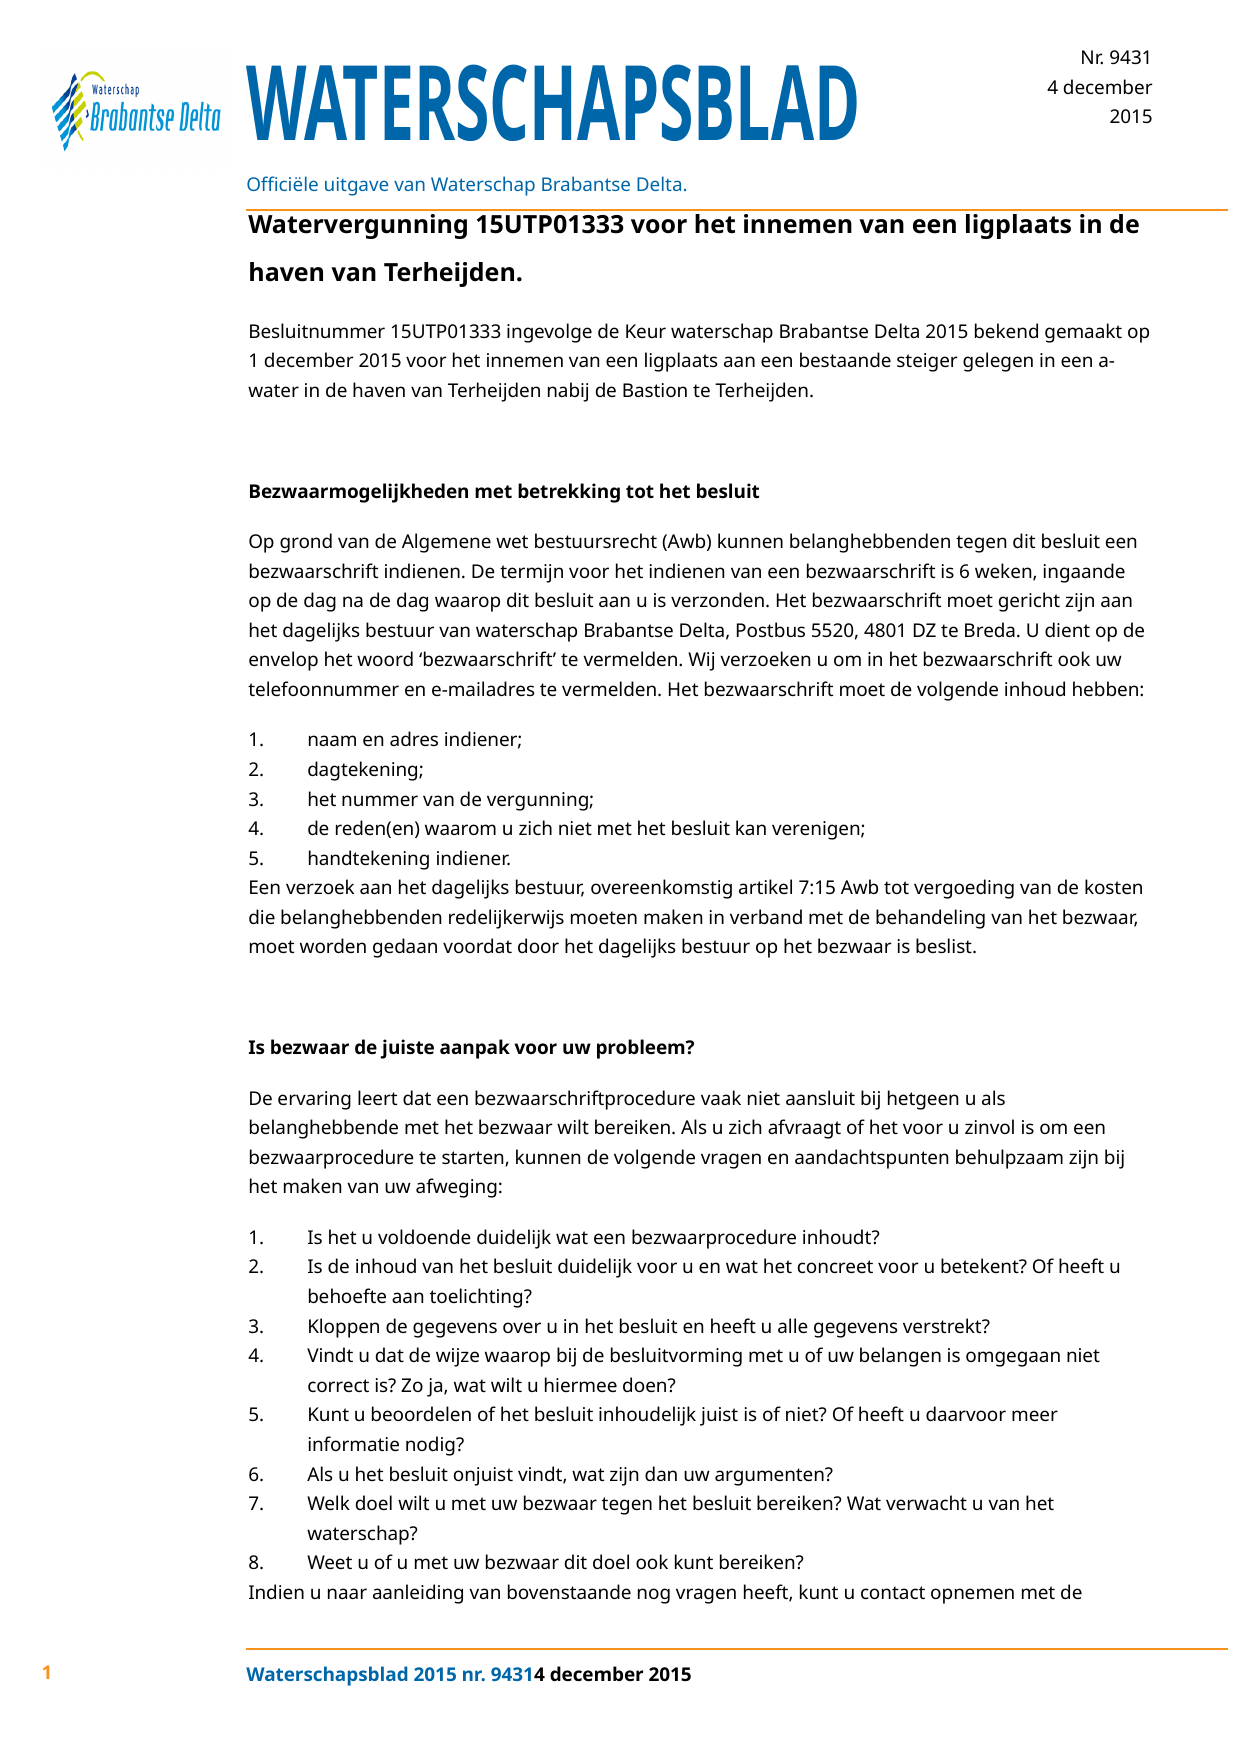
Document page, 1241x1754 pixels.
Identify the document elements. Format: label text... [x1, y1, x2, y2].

text Een verzoek aan het dagelijks bestuur, overeenkomstig artikel 7:15 Awb tot vergoeding van de kosten die belanghebbenden redelijkerwijs moeten maken in verband met de behandeling van het bezwaar, moet worden gedaan voordat door het dagelijks bestuur op het bezwaar is beslist. [248, 874, 1152, 959]
text De ervaring leert dat een bezwaarschriftprocedure vaak niet aansluit bij hetgeen u als belanghebbende met het bezwaar wilt bereiken. Als u zich afvraagt of het voor u zinvol is om een bezwaarprocedure te starten, kunnen de volgende vragen en aandachtspunten behulpzaam zijn bij het maken van uw afweging: [248, 1085, 1152, 1199]
list Als u het besluit onjuist vindt, wat zijn dan uw argumenten? [248, 1461, 1152, 1487]
text Op grond van de Algemene wet bestuursrecht (Awb) kunnen belanghebbenden tegen dit besluit een bezwaarschrift indienen. De termijn voor het indienen van een bezwaarschrift is 6 weken, ingaande op de dag na de dag waarop dit besluit aan u is verzonden. Het bezwaarschrift moet gericht zijn aan het dagelijks bestuur van waterschap Brabantse Delta, Postbus 5520, 4801 DZ te Breda. U dient op de envelop het woord ‘bezwaarschrift’ te vermelden. Wij verzoeken u om in het bezwaarschrift ook uw telefoonnummer en e‑mailadres te vermelden. Het bezwaarschrift moet de volgende inhoud hebben: [248, 528, 1152, 702]
text Indien u naar aanleiding van bovenstaande nog vragen heeft, kunt u contact opnemen met de [248, 1579, 1152, 1605]
picture [41, 47, 231, 172]
list Weet u of u met uw bezwaar dit doel ook kunt bereiken? [248, 1549, 1152, 1575]
list Vindt u dat de wijze waarop bij de besluitvorming met u of uw belangen is omgegaan niet correct is? Zo ja, wat wilt u hiermee doen? [248, 1342, 1152, 1398]
list Is het u voldoende duidelijk wat een bezwaarprocedure inhoudt? [248, 1224, 1152, 1250]
list handtekening indiener. [248, 845, 1152, 871]
list Kunt u beoordelen of het besluit inhoudelijk juist is of niet? Of heeft u daarvoor meer informatie nodig? [248, 1402, 1152, 1457]
list Welk doel wilt u met uw bezwaar tegen het besluit bereiken? Wat verwacht u van het waterschap? [248, 1490, 1152, 1546]
list het nummer van de vergunning; [248, 786, 1152, 812]
list Is de inhoud van het besluit duidelijk voor u en wat het concreet voor u betekent? Of heeft u behoefte aan toelichting? [248, 1254, 1152, 1309]
list dagtekening; [248, 756, 1152, 782]
text Watervergunning 15UTP01333 voor het innemen van een ligplaats in de haven van Terheijden. [248, 211, 1152, 288]
text Bezwaarmogelijkheden met betrekking tot het besluit [248, 478, 1152, 504]
list naam en adres indiener; [248, 727, 1152, 752]
text Is bezwaar de juiste aanpak voor uw probleem? [248, 1034, 1152, 1060]
list Kloppen de gegevens over u in het besluit en heeft u alle gegevens verstrekt? [248, 1313, 1152, 1339]
list de reden(en) waarom u zich niet met het besluit kan verenigen; [248, 815, 1152, 841]
text Besluitnummer 15UTP01333 ingevolge de Keur waterschap Brabantse Delta 2015 bekend gemaakt op 1 december 2015 voor het innemen van een ligplaats aan een bestaande steiger gelegen in een a-water in de haven van Terheijden nabij de Bastion te Terheijden. [248, 318, 1152, 403]
